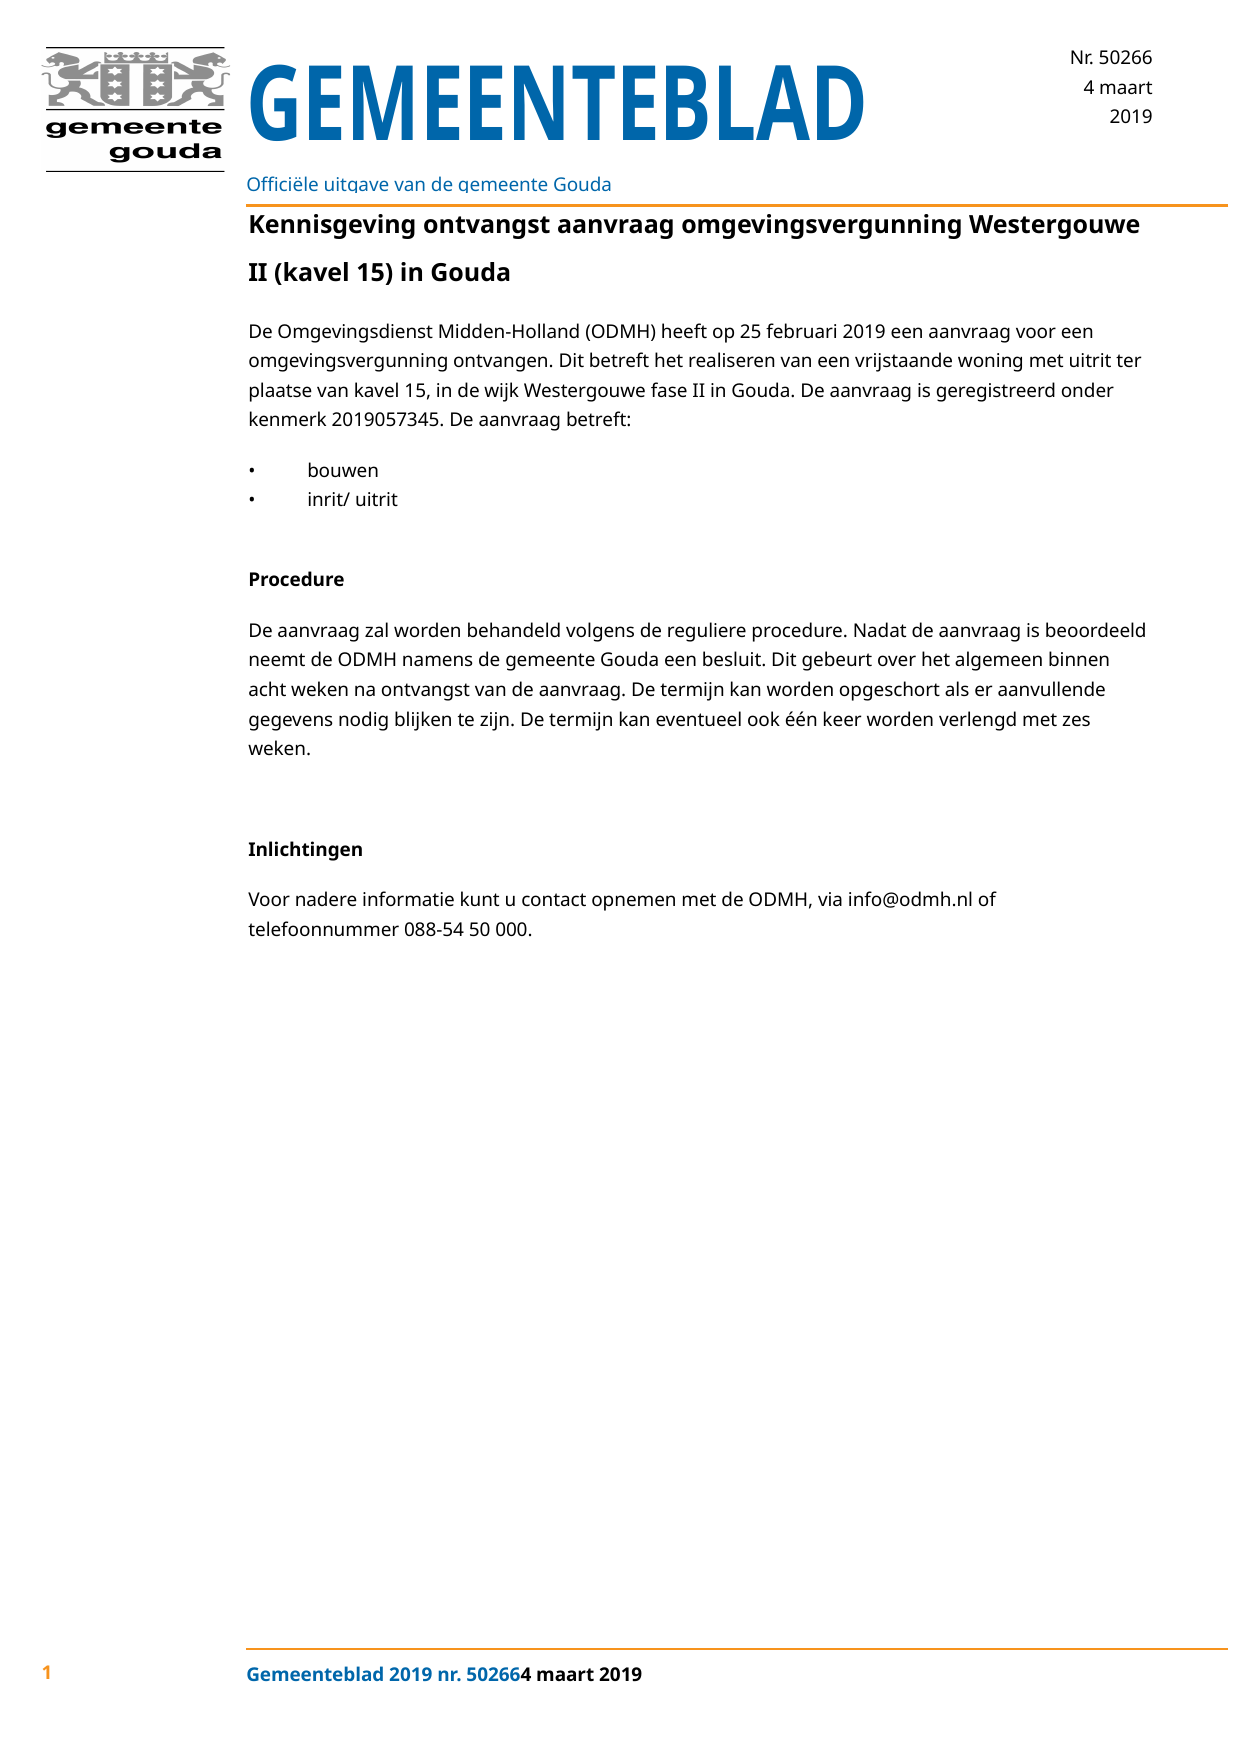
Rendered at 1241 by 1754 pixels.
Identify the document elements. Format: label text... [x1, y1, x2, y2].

list inrit/ uitrit [248, 487, 1152, 512]
text Procedure [248, 567, 1152, 592]
text De aanvraag zal worden behandeld volgens de reguliere procedure. Nadat de aanvraag is beoordeeld neemt de ODMH namens de gemeente Gouda een besluit. Dit gebeurt over het algemeen binnen acht weken na ontvangst van de aanvraag. De termijn kan worden opgeschort als er aanvullende gegevens nodig blijken te zijn. De termijn kan eventueel ook één keer worden verlengd met zes weken. [248, 617, 1152, 761]
text Voor nadere informatie kunt u contact opnemen met de ODMH, via info@odmh.nl of telefoonnummer 088-54 50 000. [248, 887, 1152, 942]
text Inlichtingen [248, 836, 1152, 862]
text De Omgevingsdienst Midden-Holland (ODMH) heeft op 25 februari 2019 een aanvraag voor een omgevingsvergunning ontvangen. Dit betreft het realiseren van een vrijstaande woning met uitrit ter plaatse van kavel 15, in de wijk Westergouwe fase II in Gouda. De aanvraag is geregistreerd onder kenmerk 2019057345. De aanvraag betreft: [248, 318, 1152, 432]
picture [41, 47, 231, 172]
list bouwen [248, 457, 1152, 483]
text Kennisgeving ontvangst aanvraag omgevingsvergunning Westergouwe II (kavel 15) in Gouda [248, 207, 1152, 288]
